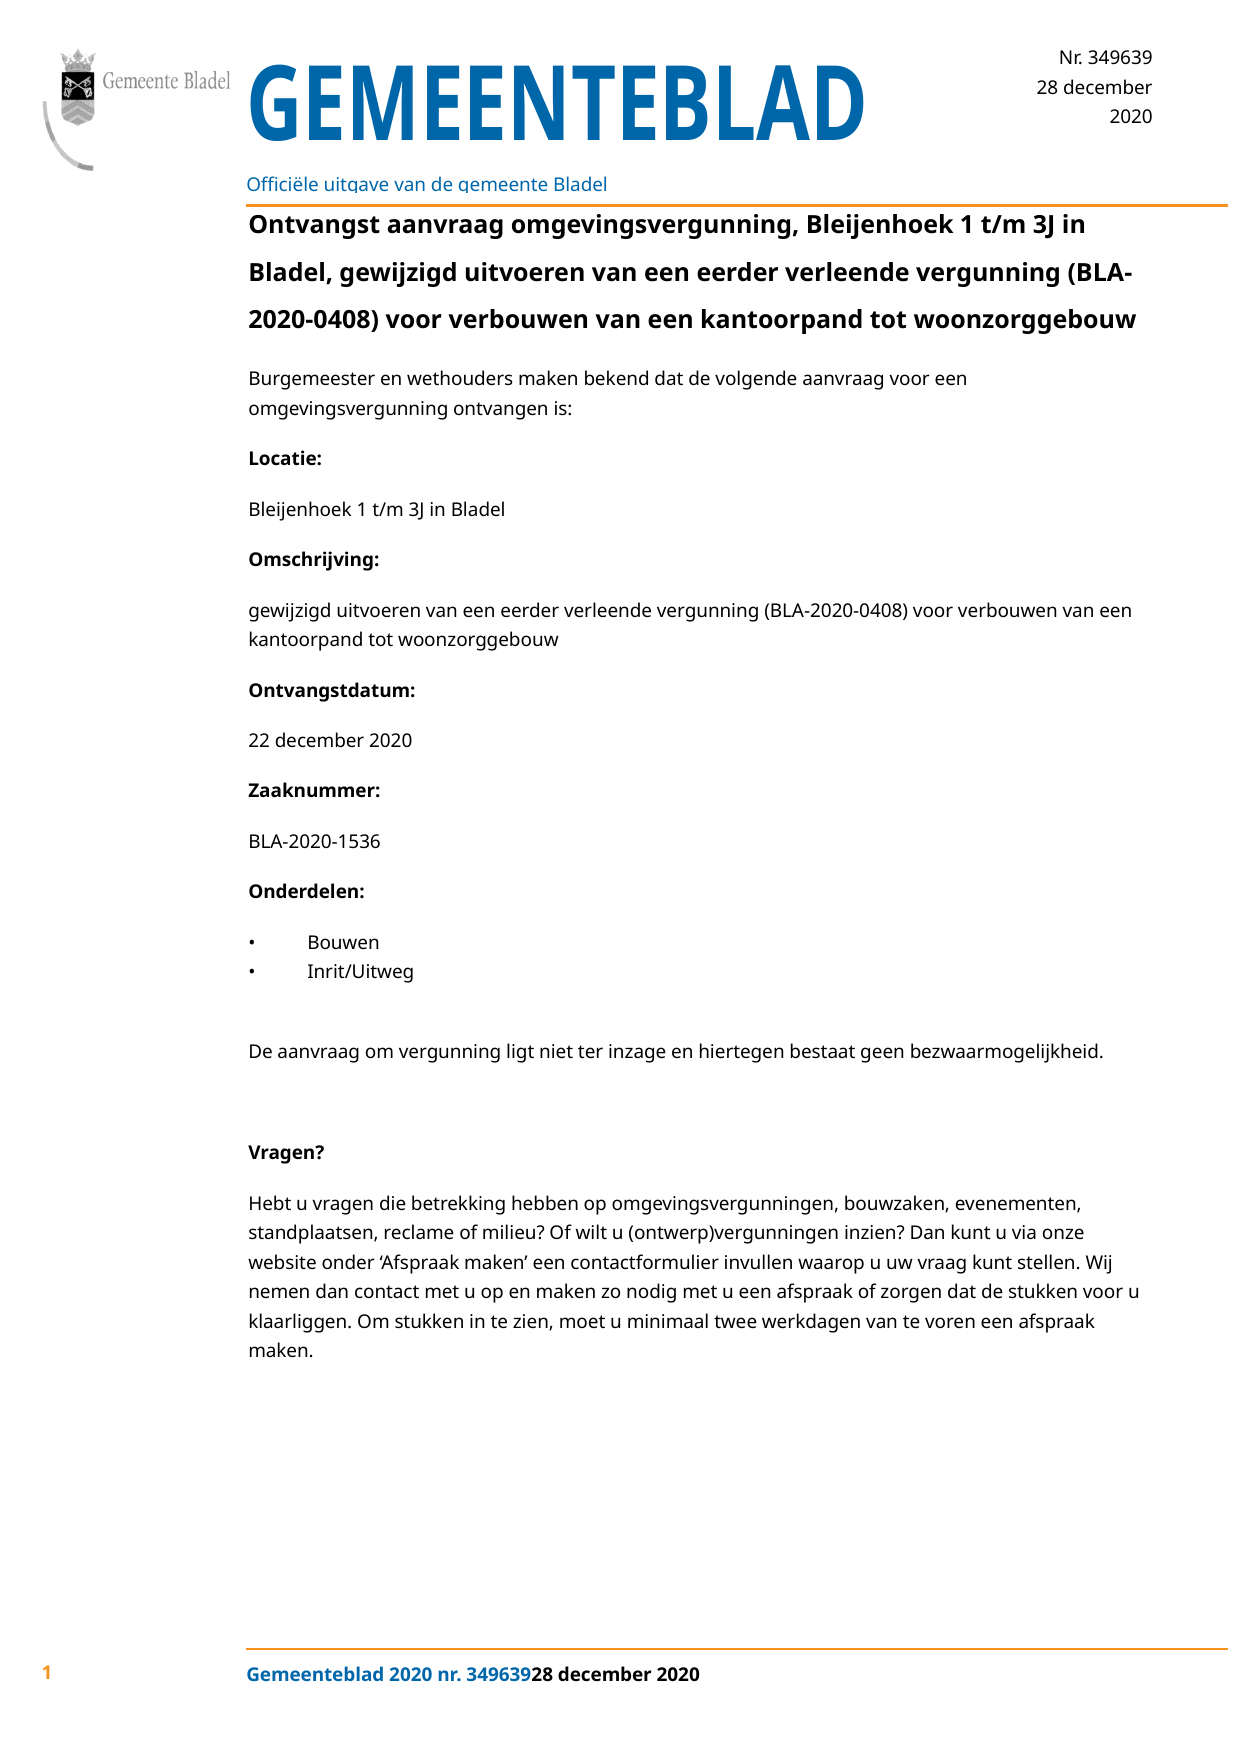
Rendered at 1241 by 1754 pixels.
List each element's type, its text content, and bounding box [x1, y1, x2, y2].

list Bouwen [248, 929, 1152, 954]
text BLA-2020-1536 [248, 828, 1152, 854]
text Zaaknummer: [248, 778, 1152, 803]
text Hebt u vragen die betrekking hebben op omgevingsvergunningen, bouwzaken, evenementen, standplaatsen, reclame of milieu? Of wilt u (ontwerp)vergunningen inzien? Dan kunt u via onze website onder ‘Afspraak maken’ een contactformulier invullen waarop u uw vraag kunt stellen. Wij nemen dan contact met u op en maken zo nodig met u een afspraak of zorgen dat de stukken voor u klaarliggen. Om stukken in te zien, moet u minimaal twee werkdagen van te voren een afspraak maken. [248, 1190, 1152, 1363]
list Inrit/Uitweg [248, 958, 1152, 984]
text Vragen? [248, 1139, 1152, 1165]
text 22 december 2020 [248, 727, 1152, 753]
text De aanvraag om vergunning ligt niet ter inzage en hiertegen bestaat geen bezwaarmogelijkheid. [248, 1038, 1152, 1064]
text Omschrijving: [248, 546, 1152, 572]
text Locatie: [248, 446, 1152, 471]
text Ontvangstdatum: [248, 677, 1152, 702]
text Bleijenhoek 1 t/m 3J in Bladel [248, 496, 1152, 522]
picture [41, 47, 231, 172]
text Ontvangst aanvraag omgevingsvergunning, Bleijenhoek 1 t/m 3J in Bladel, gewijzigd uitvoeren van een eerder verleende vergunning (BLA-2020-0408) voor verbouwen van een kantoorpand tot woonzorggebouw [248, 207, 1152, 336]
text Onderdelen: [248, 878, 1152, 904]
text gewijzigd uitvoeren van een eerder verleende vergunning (BLA-2020-0408) voor verbouwen van een kantoorpand tot woonzorggebouw [248, 597, 1152, 652]
text Burgemeester en wethouders maken bekend dat de volgende aanvraag voor een omgevingsvergunning ontvangen is: [248, 366, 1152, 421]
